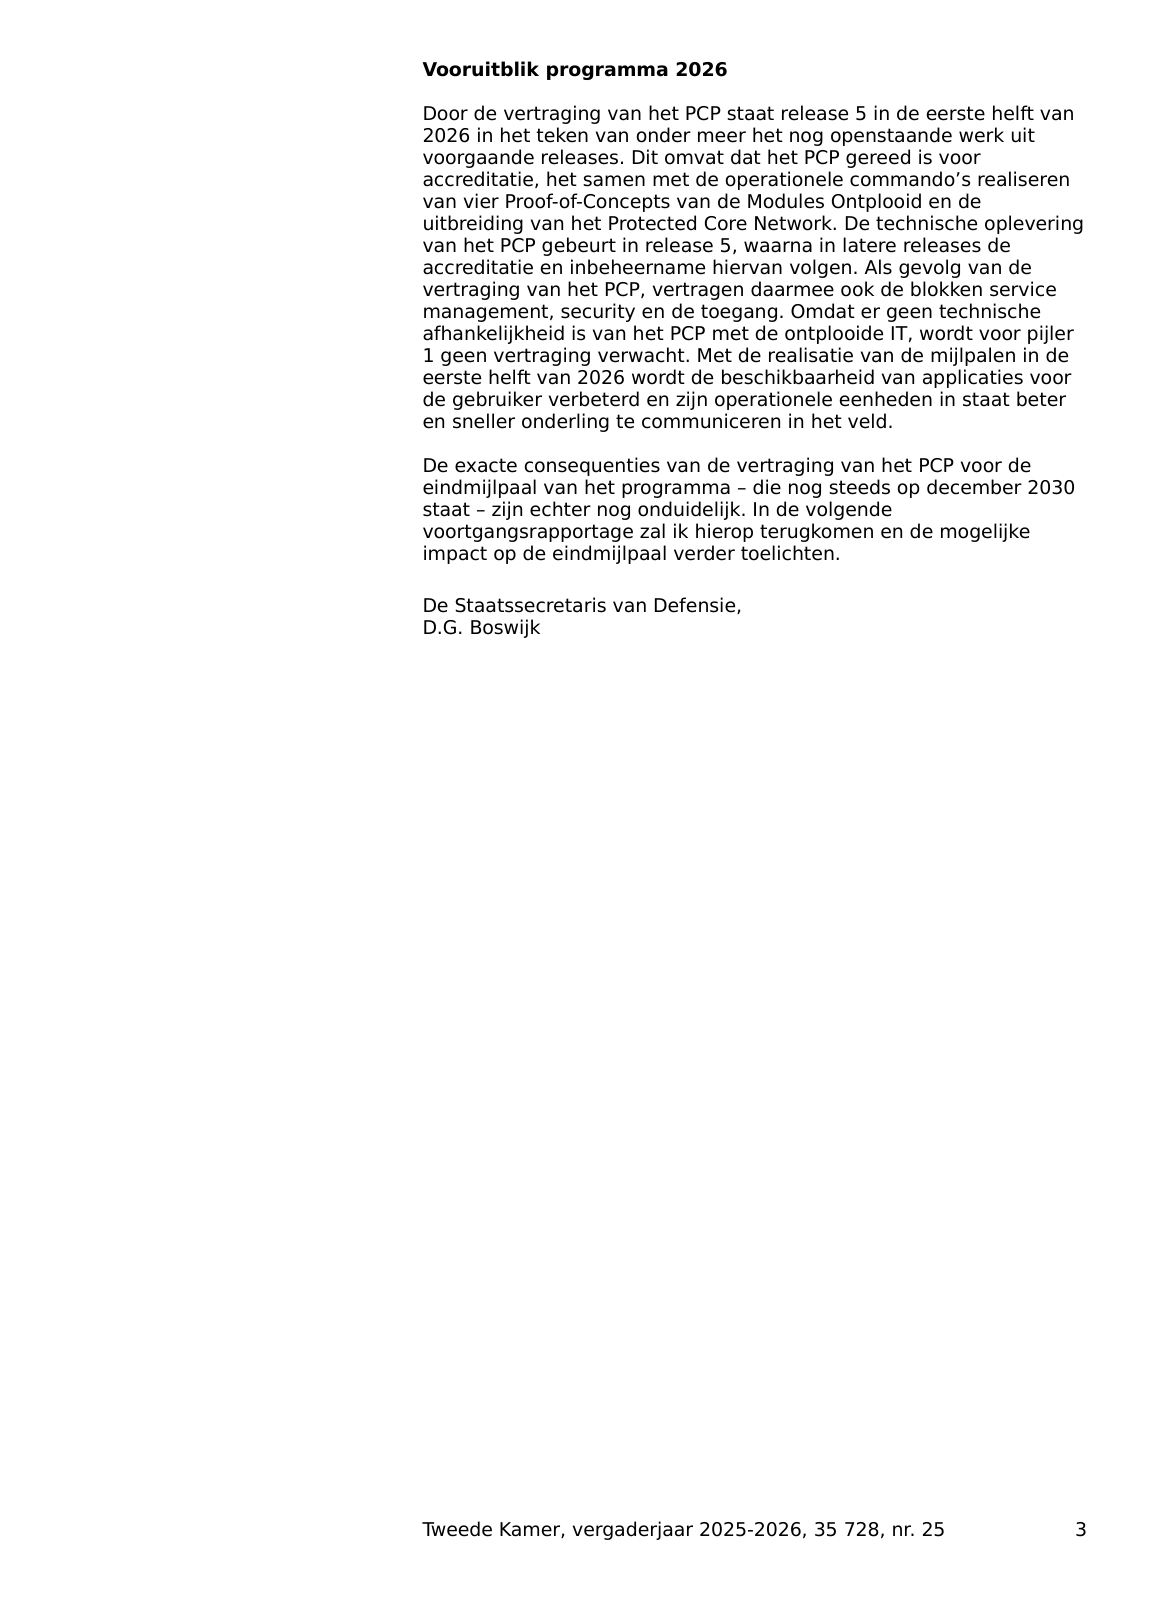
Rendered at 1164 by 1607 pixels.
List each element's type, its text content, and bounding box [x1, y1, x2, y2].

text Door de vertraging van het PCP staat release 5 in de eerste helft van 2026 in het teken van onder meer het nog openstaande werk uit voorgaande releases. Dit omvat dat het PCP gereed is voor accreditatie, het samen met de operationele commando’s realiseren van vier Proof-of-Concepts van de Modules Ontplooid en de uitbreiding van het Protected Core Network. De technische oplevering van het PCP gebeurt in release 5, waarna in latere releases de accreditatie en inbeheername hiervan volgen. Als gevolg van de vertraging van het PCP, vertragen daarmee ook de blokken service management, security en de toegang. Omdat er geen technische afhankelijkheid is van het PCP met de ontplooide IT, wordt voor pijler 1 geen vertraging verwacht. Met de realisatie van de mijlpalen in de eerste helft van 2026 wordt de beschikbaarheid van applicaties voor de gebruiker verbeterd en zijn operationele eenheden in staat beter en sneller onderling te communiceren in het veld. [422, 103, 1087, 433]
text De exacte consequenties van de vertraging van het PCP voor de eindmijlpaal van het programma – die nog steeds op december 2030 staat – zijn echter nog onduidelijk. In de volgende voortgangsrapportage zal ik hierop terugkomen en de mogelijke impact op de eindmijlpaal verder toelichten. [422, 455, 1087, 565]
text De Staatssecretaris van Defensie, D.G. Boswijk [422, 595, 1087, 639]
subtitle Vooruitblik programma 2026 [422, 59, 1087, 81]
